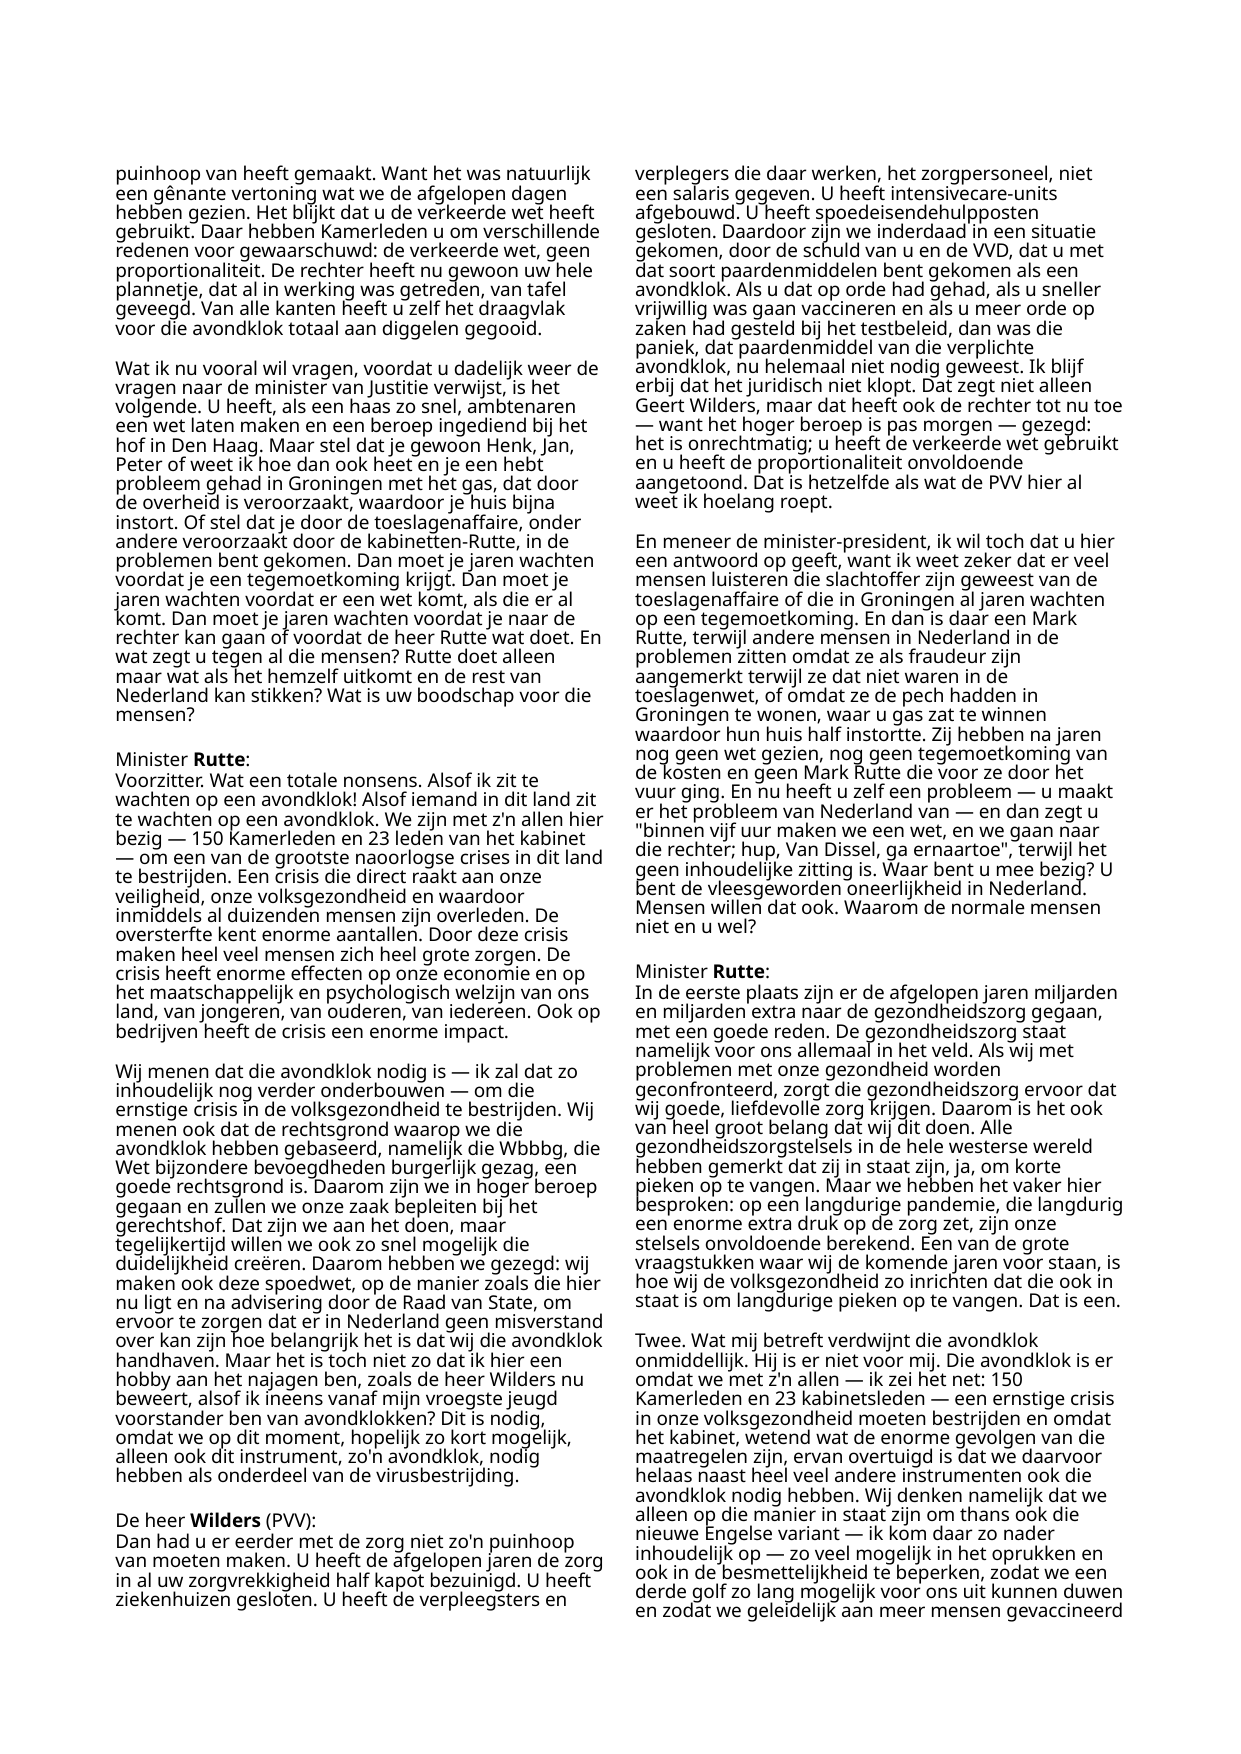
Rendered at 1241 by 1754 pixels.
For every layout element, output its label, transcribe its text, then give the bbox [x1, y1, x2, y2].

text Dan had u er eerder met de zorg niet zo'n puinhoop van moeten maken. U heeft de afgelopen jaren de zorg in al uw zorgvrekkigheid half kapot bezuinigd. U heeft ziekenhuizen gesloten. U heeft de verpleegsters en [115, 1533, 605, 1610]
text Wat ik nu vooral wil vragen, voordat u dadelijk weer de vragen naar de minister van Justitie verwijst, is het volgende. U heeft, als een haas zo snel, ambtenaren een wet laten maken en een beroep ingediend bij het hof in Den Haag. Maar stel dat je gewoon Henk, Jan, Peter of weet ik hoe dan ook heet en je een hebt probleem gehad in Groningen met het gas, dat door de overheid is veroorzaakt, waardoor je huis bijna instort. Of stel dat je door de toeslagenaffaire, onder andere veroorzaakt door de kabinetten-Rutte, in de problemen bent gekomen. Dan moet je jaren wachten voordat je een tegemoetkoming krijgt. Dan moet je jaren wachten voordat er een wet komt, als die er al komt. Dan moet je jaren wachten voordat je naar de rechter kan gaan of voordat de heer Rutte wat doet. En wat zegt u tegen al die mensen? Rutte doet alleen maar wat als het hemzelf uitkomt en de rest van Nederland kan stikken? Wat is uw boodschap voor die mensen? [115, 359, 605, 726]
text Minister Rutte: [115, 746, 605, 772]
text Wij menen dat die avondklok nodig is — ik zal dat zo inhoudelijk nog verder onderbouwen — om die ernstige crisis in de volksgezondheid te bestrijden. Wij menen ook dat de rechtsgrond waarop we die avondklok hebben gebaseerd, namelijk die Wbbbg, die Wet bijzondere bevoegdheden burgerlijk gezag, een goede rechtsgrond is. Daarom zijn we in hoger beroep gegaan en zullen we onze zaak bepleiten bij het gerechtshof. Dat zijn we aan het doen, maar tegelijkertijd willen we ook zo snel mogelijk die duidelijkheid creëren. Daarom hebben we gezegd: wij maken ook deze spoedwet, op de manier zoals die hier nu ligt en na advisering door de Raad van State, om ervoor te zorgen dat er in Nederland geen misverstand over kan zijn hoe belangrijk het is dat wij die avondklok handhaven. Maar het is toch niet zo dat ik hier een hobby aan het najagen ben, zoals de heer Wilders nu beweert, alsof ik ineens vanaf mijn vroegste jeugd voorstander ben van avondklokken? Dit is nodig, omdat we op dit moment, hopelijk zo kort mogelijk, alleen ook dit instrument, zo'n avondklok, nodig hebben als onderdeel van de virusbestrijding. [115, 1063, 605, 1487]
text En meneer de minister-president, ik wil toch dat u hier een antwoord op geeft, want ik weet zeker dat er veel mensen luisteren die slachtoffer zijn geweest van de toeslagenaffaire of die in Groningen al jaren wachten op een tegemoetkoming. En dan is daar een Mark Rutte, terwijl andere mensen in Nederland in de problemen zitten omdat ze als fraudeur zijn aangemerkt terwijl ze dat niet waren in de toeslagenwet, of omdat ze de pech hadden in Groningen te wonen, waar u gas zat te winnen waardoor hun huis half instortte. Zij hebben na jaren nog geen wet gezien, nog geen tegemoetkoming van de kosten en geen Mark Rutte die voor ze door het vuur ging. En nu heeft u zelf een probleem — u maakt er het probleem van Nederland van — en dan zegt u "binnen vijf uur maken we een wet, en we gaan naar die rechter; hup, Van Dissel, ga ernaartoe", terwijl het geen inhoudelijke zitting is. Waar bent u mee bezig? U bent de vleesgeworden oneerlijkheid in Nederland. Mensen willen dat ook. Waarom de normale mensen niet en u wel? [635, 533, 1125, 938]
text In de eerste plaats zijn er de afgelopen jaren miljarden en miljarden extra naar de gezondheidszorg gegaan, met een goede reden. De gezondheidszorg staat namelijk voor ons allemaal in het veld. Als wij met problemen met onze gezondheid worden geconfronteerd, zorgt die gezondheidszorg ervoor dat wij goede, liefdevolle zorg krijgen. Daarom is het ook van heel groot belang dat wij dit doen. Alle gezondheidszorgstelsels in de hele westerse wereld hebben gemerkt dat zij in staat zijn, ja, om korte pieken op te vangen. Maar we hebben het vaker hier besproken: op een langdurige pandemie, die langdurig een enorme extra druk op de zorg zet, zijn onze stelsels onvoldoende berekend. Een van de grote vraagstukken waar wij de komende jaren voor staan, is hoe wij de volksgezondheid zo inrichten dat die ook in staat is om langdurige pieken op te vangen. Dat is een. [635, 984, 1125, 1312]
text De heer Wilders (PVV): [115, 1507, 605, 1533]
text Twee. Wat mij betreft verdwijnt die avondklok onmiddellijk. Hij is er niet voor mij. Die avondklok is er omdat we met z'n allen — ik zei het net: 150 Kamerleden en 23 kabinetsleden — een ernstige crisis in onze volksgezondheid moeten bestrijden en omdat het kabinet, wetend wat de enorme gevolgen van die maatregelen zijn, ervan overtuigd is dat we daarvoor helaas naast heel veel andere instrumenten ook die avondklok nodig hebben. Wij denken namelijk dat we alleen op die manier in staat zijn om thans ook die nieuwe Engelse variant — ik kom daar zo nader inhoudelijk op — zo veel mogelijk in het oprukken en ook in de besmettelijkheid te beperken, zodat we een derde golf zo lang mogelijk voor ons uit kunnen duwen en zodat we geleidelijk aan meer mensen gevaccineerd [635, 1332, 1125, 1622]
text puinhoop van heeft gemaakt. Want het was natuurlijk een gênante vertoning wat we de afgelopen dagen hebben gezien. Het blijkt dat u de verkeerde wet heeft gebruikt. Daar hebben Kamerleden u om verschillende redenen voor gewaarschuwd: de verkeerde wet, geen proportionaliteit. De rechter heeft nu gewoon uw hele plannetje, dat al in werking was getreden, van tafel geveegd. Van alle kanten heeft u zelf het draagvlak voor die avondklok totaal aan diggelen gegooid. [115, 165, 605, 339]
text Voorzitter. Wat een totale nonsens. Alsof ik zit te wachten op een avondklok! Alsof iemand in dit land zit te wachten op een avondklok. We zijn met z'n allen hier bezig — 150 Kamerleden en 23 leden van het kabinet — om een van de grootste naoorlogse crises in dit land te bestrijden. Een crisis die direct raakt aan onze veiligheid, onze volksgezondheid en waardoor inmiddels al duizenden mensen zijn overleden. De oversterfte kent enorme aantallen. Door deze crisis maken heel veel mensen zich heel grote zorgen. De crisis heeft enorme effecten op onze economie en op het maatschappelijk en psychologisch welzijn van ons land, van jongeren, van ouderen, van iedereen. Ook op bedrijven heeft de crisis een enorme impact. [115, 772, 605, 1042]
text Minister Rutte: [635, 958, 1125, 984]
text verplegers die daar werken, het zorgpersoneel, niet een salaris gegeven. U heeft intensivecare-units afgebouwd. U heeft spoedeisendehulpposten gesloten. Daardoor zijn we inderdaad in een situatie gekomen, door de schuld van u en de VVD, dat u met dat soort paardenmiddelen bent gekomen als een avondklok. Als u dat op orde had gehad, als u sneller vrijwillig was gaan vaccineren en als u meer orde op zaken had gesteld bij het testbeleid, dan was die paniek, dat paardenmiddel van die verplichte avondklok, nu helemaal niet nodig geweest. Ik blijf erbij dat het juridisch niet klopt. Dat zegt niet alleen Geert Wilders, maar dat heeft ook de rechter tot nu toe — want het hoger beroep is pas morgen — gezegd: het is onrechtmatig; u heeft de verkeerde wet gebruikt en u heeft de proportionaliteit onvoldoende aangetoond. Dat is hetzelfde als wat de PVV hier al weet ik hoelang roept. [635, 165, 1125, 512]
